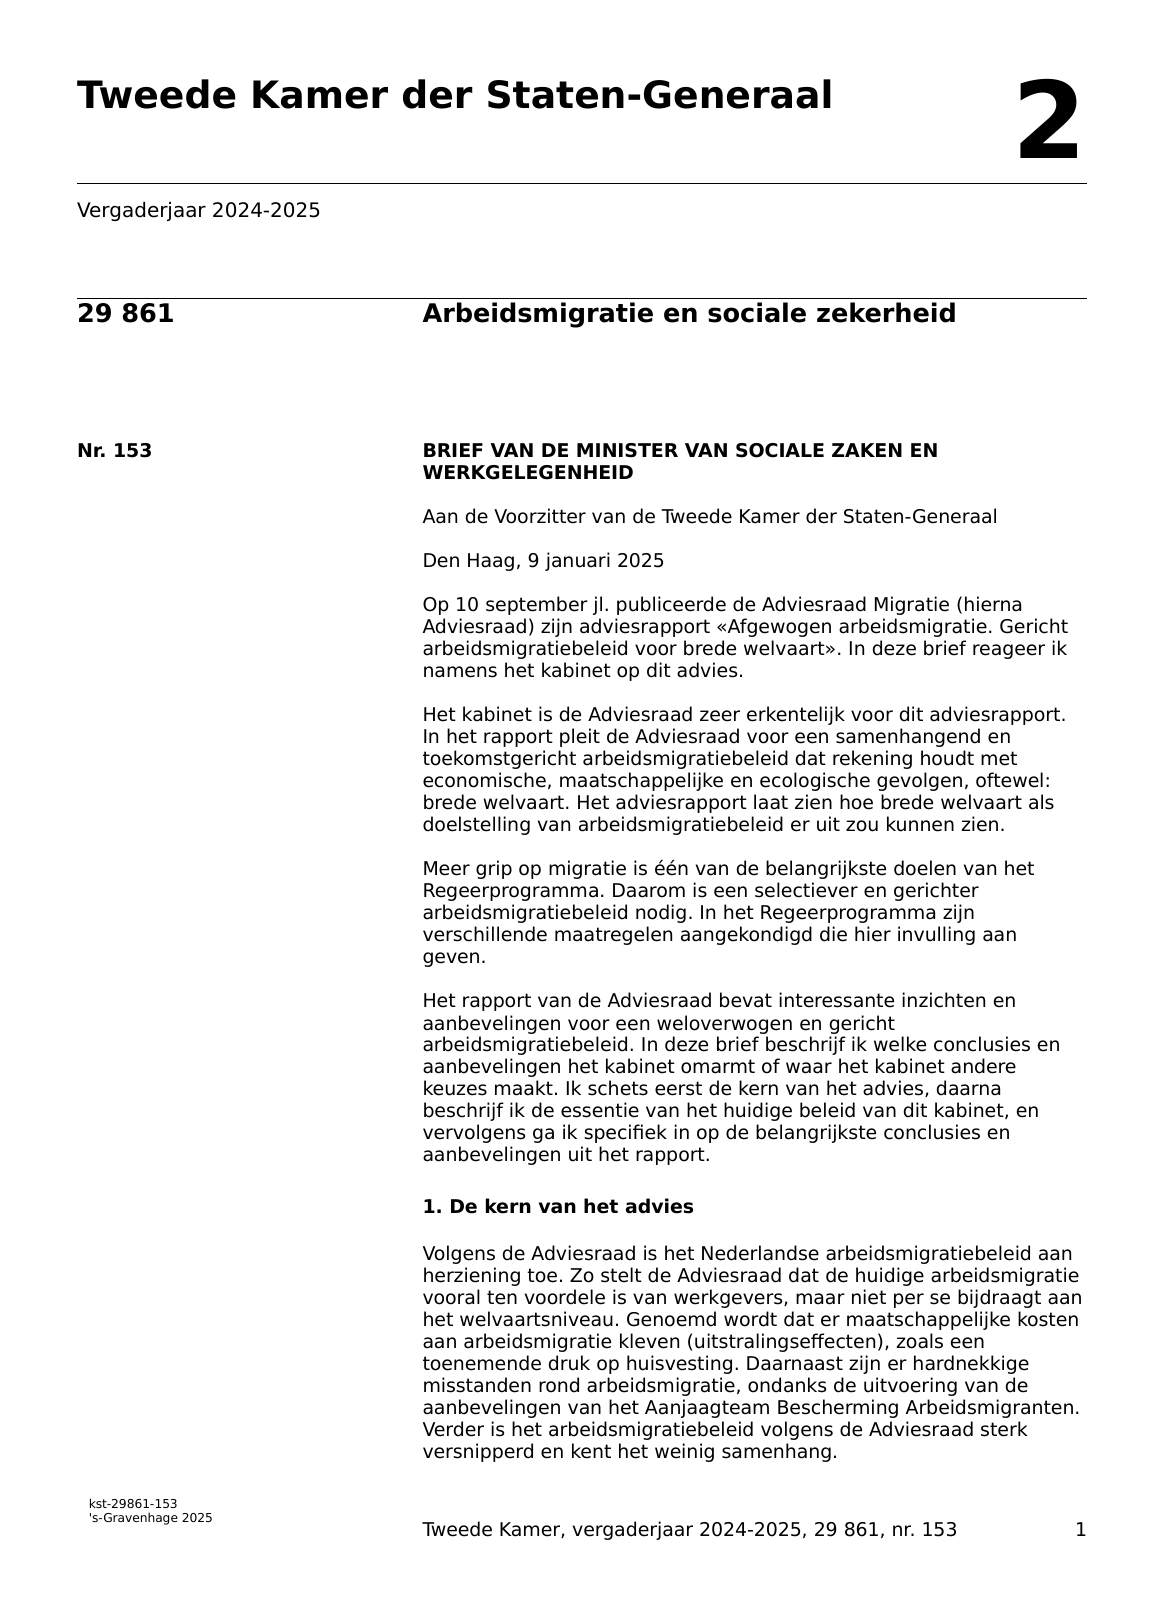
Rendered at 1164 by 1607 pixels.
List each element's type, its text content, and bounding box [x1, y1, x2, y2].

subtitle 29 861 Arbeidsmigratie en sociale zekerheid [77, 299, 1087, 329]
text Meer grip op migratie is één van de belangrijkste doelen van het Regeerprogramma. Daarom is een selectiever en gerichter arbeidsmigratiebeleid nodig. In het Regeerprogramma zijn verschillende maatregelen aangekondigd die hier invulling aan geven. [422, 858, 1087, 968]
subtitle 1. De kern van het advies [422, 1196, 1087, 1218]
text Het kabinet is de Adviesraad zeer erkentelijk voor dit adviesrapport. In het rapport pleit de Adviesraad voor een samenhangend en toekomstgericht arbeidsmigratiebeleid dat rekening houdt met economische, maatschappelijke en ecologische gevolgen, oftewel: brede welvaart. Het adviesrapport laat zien hoe brede welvaart als doelstelling van arbeidsmigratiebeleid er uit zou kunnen zien. [422, 704, 1087, 836]
text kst-29861-153 [88, 1497, 323, 1511]
text Volgens de Adviesraad is het Nederlandse arbeidsmigratiebeleid aan herziening toe. Zo stelt de Adviesraad dat de huidige arbeidsmigratie vooral ten voordele is van werkgevers, maar niet per se bijdraagt aan het welvaartsniveau. Genoemd wordt dat er maatschappelijke kosten aan arbeidsmigratie kleven (uitstralingseffecten), zoals een toenemende druk op huisvesting. Daarnaast zijn er hardnekkige misstanden rond arbeidsmigratie, ondanks de uitvoering van de aanbevelingen van het Aanjaagteam Bescherming Arbeidsmigranten. Verder is het arbeidsmigratiebeleid volgens de Adviesraad sterk versnipperd en kent het weinig samenhang. [422, 1243, 1087, 1463]
text 's-Gravenhage 2025 [88, 1511, 323, 1525]
table_header Tweede Kamer der Staten-Generaal [77, 59, 886, 183]
table_header 2 [886, 59, 1087, 183]
text Aan de Voorzitter van de Tweede Kamer der Staten-Generaal [422, 506, 1087, 528]
text Den Haag, 9 januari 2025 [422, 550, 1087, 572]
table_cell Vergaderjaar 2024-2025 [77, 184, 1087, 298]
subtitle Nr. 153 BRIEF VAN DE MINISTER VAN SOCIALE ZAKEN EN WERKGELEGENHEID [77, 440, 1087, 484]
text Op 10 september jl. publiceerde de Adviesraad Migratie (hierna Adviesraad) zijn adviesrapport «Afgewogen arbeidsmigratie. Gericht arbeidsmigratiebeleid voor brede welvaart». In deze brief reageer ik namens het kabinet op dit advies. [422, 594, 1087, 682]
text Het rapport van de Adviesraad bevat interessante inzichten en aanbevelingen voor een weloverwogen en gericht arbeidsmigratiebeleid. In deze brief beschrijf ik welke conclusies en aanbevelingen het kabinet omarmt of waar het kabinet andere keuzes maakt. Ik schets eerst de kern van het advies, daarna beschrijf ik de essentie van het huidige beleid van dit kabinet, en vervolgens ga ik specifiek in op de belangrijkste conclusies en aanbevelingen uit het rapport. [422, 990, 1087, 1166]
